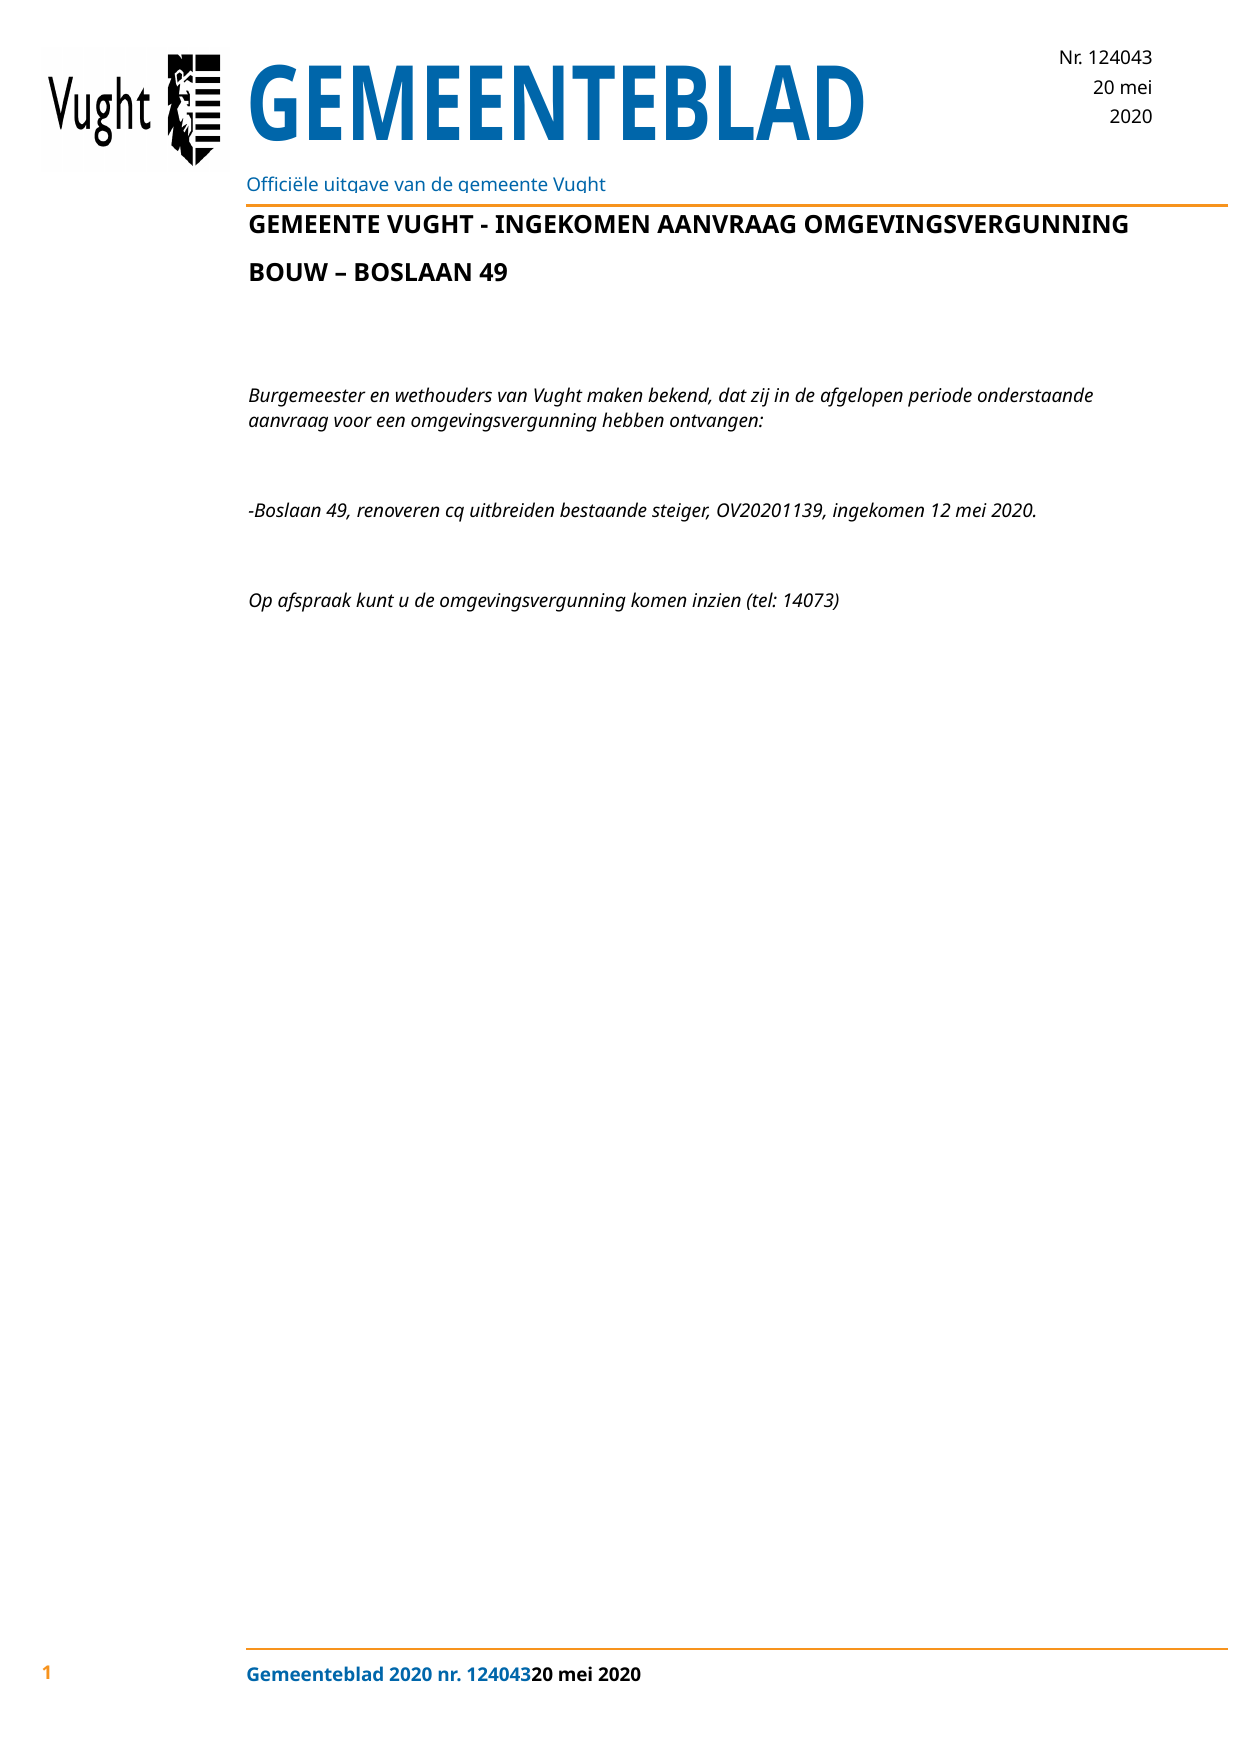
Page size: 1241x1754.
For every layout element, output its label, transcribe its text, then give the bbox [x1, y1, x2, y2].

text -Boslaan 49, renoveren cq uitbreiden bestaande steiger, OV20201139, ingekomen 12 mei 2020. [248, 497, 1152, 523]
text Burgemeester en wethouders van Vught maken bekend, dat zij in de afgelopen periode onderstaande aanvraag voor een omgevingsvergunning hebben ontvangen: [248, 382, 1152, 433]
text GEMEENTE VUGHT - INGEKOMEN AANVRAAG OMGEVINGSVERGUNNING BOUW – BOSLAAN 49 [248, 207, 1152, 288]
text Op afspraak kunt u de omgevingsvergunning komen inzien (tel: 14073) [248, 587, 1152, 613]
picture [41, 47, 231, 172]
